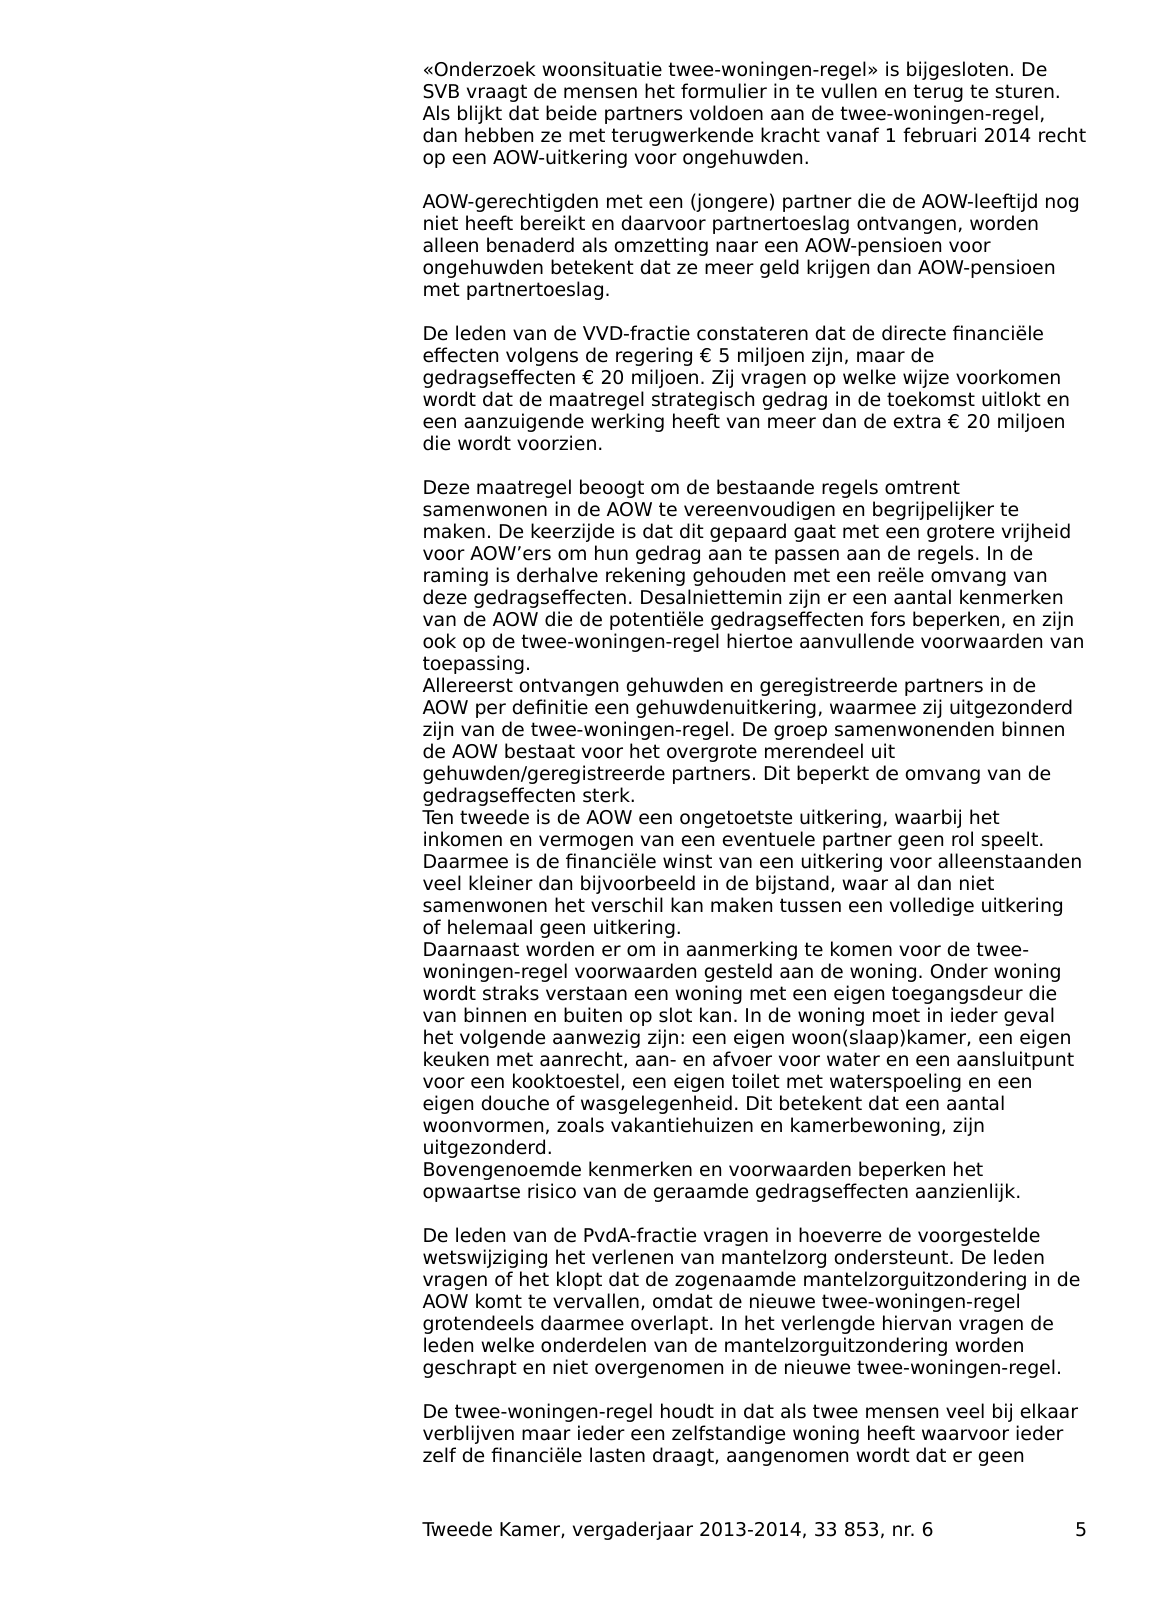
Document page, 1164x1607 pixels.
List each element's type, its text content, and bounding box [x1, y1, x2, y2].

text Allereerst ontvangen gehuwden en geregistreerde partners in de AOW per definitie een gehuwdenuitkering, waarmee zij uitgezonderd zijn van de twee-woningen-regel. De groep samenwonenden binnen de AOW bestaat voor het overgrote merendeel uit gehuwden/geregistreerde partners. Dit beperkt de omvang van de gedragseffecten sterk. [422, 675, 1087, 807]
text Bovengenoemde kenmerken en voorwaarden beperken het opwaartse risico van de geraamde gedragseffecten aanzienlijk. [422, 1159, 1087, 1203]
text Daarnaast worden er om in aanmerking te komen voor de twee-woningen-regel voorwaarden gesteld aan de woning. Onder woning wordt straks verstaan een woning met een eigen toegangsdeur die van binnen en buiten op slot kan. In de woning moet in ieder geval het volgende aanwezig zijn: een eigen woon(slaap)kamer, een eigen keuken met aanrecht, aan- en afvoer voor water en een aansluitpunt voor een kooktoestel, een eigen toilet met waterspoeling en een eigen douche of wasgelegenheid. Dit betekent dat een aantal woonvormen, zoals vakantiehuizen en kamerbewoning, zijn uitgezonderd. [422, 939, 1087, 1159]
text De leden van de VVD-fractie constateren dat de directe financiële effecten volgens de regering € 5 miljoen zijn, maar de gedragseffecten € 20 miljoen. Zij vragen op welke wijze voorkomen wordt dat de maatregel strategisch gedrag in de toekomst uitlokt en een aanzuigende werking heeft van meer dan de extra € 20 miljoen die wordt voorzien. [422, 323, 1087, 455]
text Ten tweede is de AOW een ongetoetste uitkering, waarbij het inkomen en vermogen van een eventuele partner geen rol speelt. Daarmee is de financiële winst van een uitkering voor alleenstaanden veel kleiner dan bijvoorbeeld in de bijstand, waar al dan niet samenwonen het verschil kan maken tussen een volledige uitkering of helemaal geen uitkering. [422, 807, 1087, 939]
text De twee-woningen-regel houdt in dat als twee mensen veel bij elkaar verblijven maar ieder een zelfstandige woning heeft waarvoor ieder zelf de financiële lasten draagt, aangenomen wordt dat er geen [422, 1401, 1087, 1467]
text «Onderzoek woonsituatie twee-woningen-regel» is bijgesloten. De SVB vraagt de mensen het formulier in te vullen en terug te sturen. Als blijkt dat beide partners voldoen aan de twee-woningen-regel, dan hebben ze met terugwerkende kracht vanaf 1 februari 2014 recht op een AOW-uitkering voor ongehuwden. [422, 59, 1087, 169]
text Deze maatregel beoogt om de bestaande regels omtrent samenwonen in de AOW te vereenvoudigen en begrijpelijker te maken. De keerzijde is dat dit gepaard gaat met een grotere vrijheid voor AOW’ers om hun gedrag aan te passen aan de regels. In de raming is derhalve rekening gehouden met een reële omvang van deze gedragseffecten. Desalniettemin zijn er een aantal kenmerken van de AOW die de potentiële gedragseffecten fors beperken, en zijn ook op de twee-woningen-regel hiertoe aanvullende voorwaarden van toepassing. [422, 477, 1087, 675]
text De leden van de PvdA-fractie vragen in hoeverre de voorgestelde wetswijziging het verlenen van mantelzorg ondersteunt. De leden vragen of het klopt dat de zogenaamde mantelzorguitzondering in de AOW komt te vervallen, omdat de nieuwe twee-woningen-regel grotendeels daarmee overlapt. In het verlengde hiervan vragen de leden welke onderdelen van de mantelzorguitzondering worden geschrapt en niet overgenomen in de nieuwe twee-woningen-regel. [422, 1225, 1087, 1379]
text AOW-gerechtigden met een (jongere) partner die de AOW-leeftijd nog niet heeft bereikt en daarvoor partnertoeslag ontvangen, worden alleen benaderd als omzetting naar een AOW-pensioen voor ongehuwden betekent dat ze meer geld krijgen dan AOW-pensioen met partnertoeslag. [422, 191, 1087, 301]
